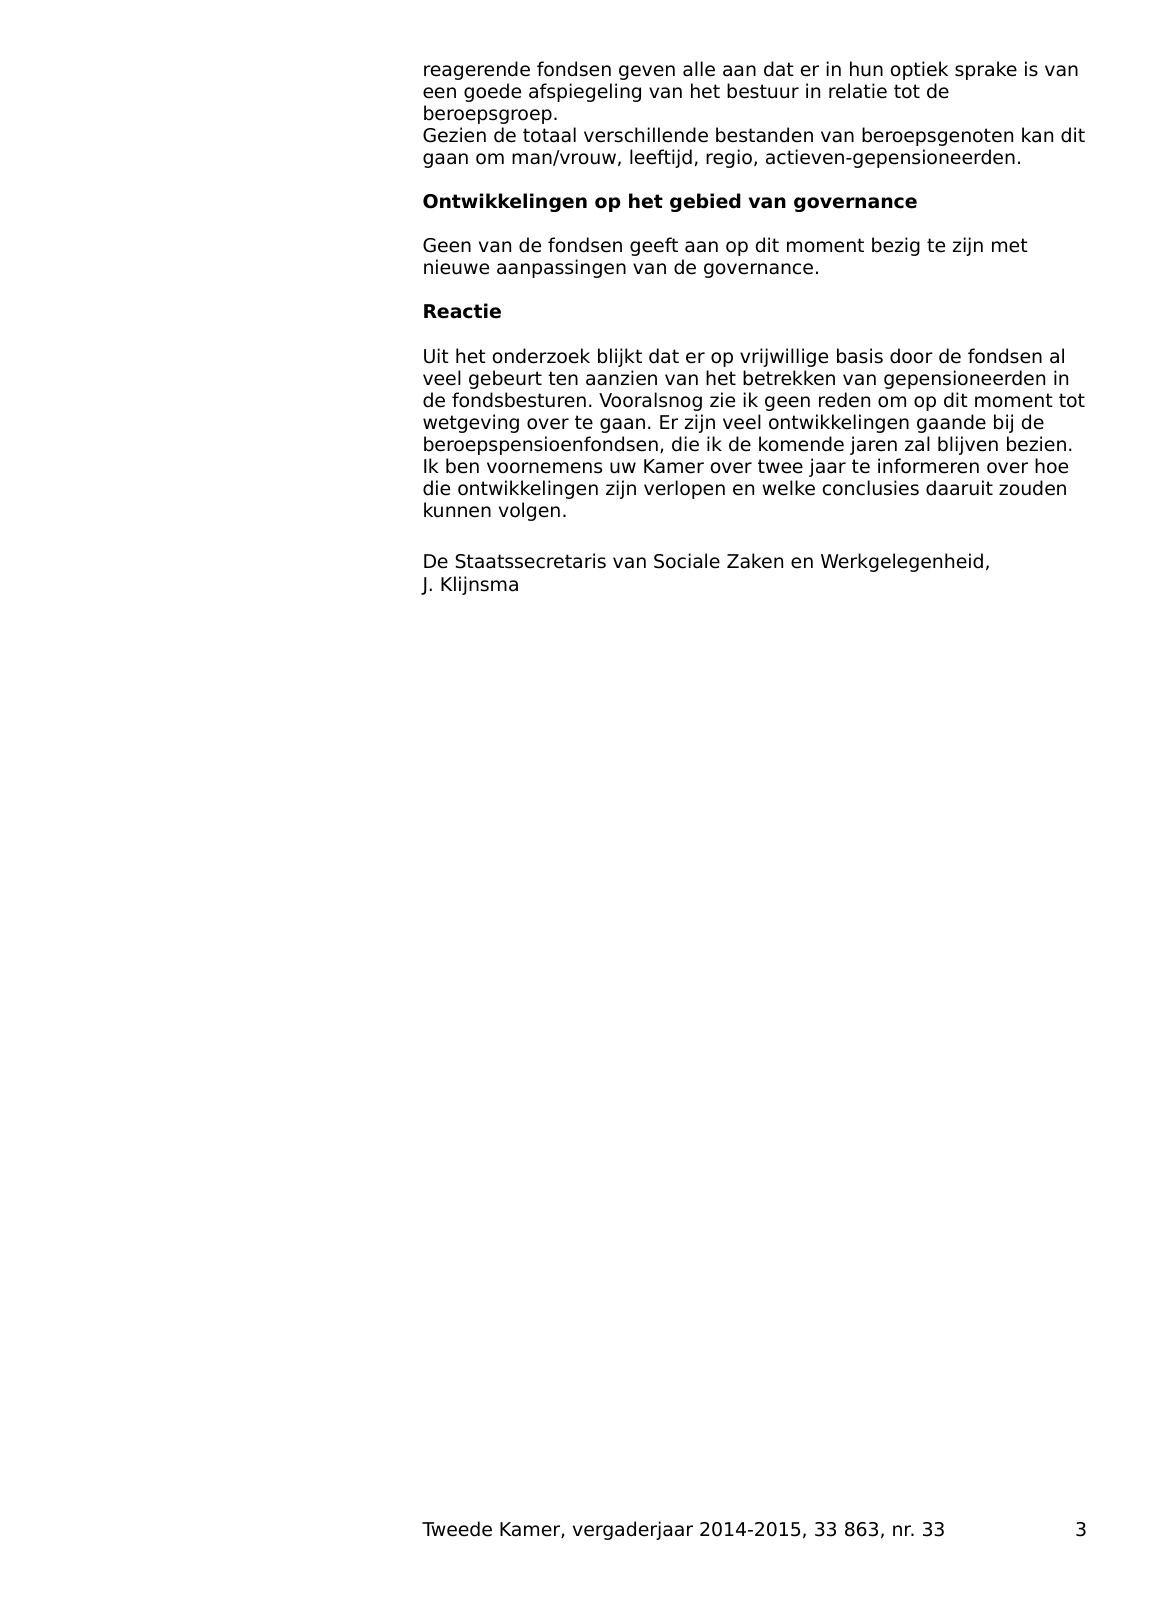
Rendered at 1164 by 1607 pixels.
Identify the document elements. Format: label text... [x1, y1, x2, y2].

text Geen van de fondsen geeft aan op dit moment bezig te zijn met nieuwe aanpassingen van de governance. [422, 235, 1087, 279]
subtitle Reactie [422, 301, 1087, 323]
text Gezien de totaal verschillende bestanden van beroepsgenoten kan dit gaan om man/vrouw, leeftijd, regio, actieven-gepensioneerden. [422, 125, 1087, 169]
subtitle Ontwikkelingen op het gebied van governance [422, 191, 1087, 213]
text reagerende fondsen geven alle aan dat er in hun optiek sprake is van een goede afspiegeling van het bestuur in relatie tot de beroepsgroep. [422, 59, 1087, 125]
text Uit het onderzoek blijkt dat er op vrijwillige basis door de fondsen al veel gebeurt ten aanzien van het betrekken van gepensioneerden in de fondsbesturen. Vooralsnog zie ik geen reden om op dit moment tot wetgeving over te gaan. Er zijn veel ontwikkelingen gaande bij de beroepspensioenfondsen, die ik de komende jaren zal blijven bezien. Ik ben voornemens uw Kamer over twee jaar te informeren over hoe die ontwikkelingen zijn verlopen en welke conclusies daaruit zouden kunnen volgen. [422, 346, 1087, 521]
text De Staatssecretaris van Sociale Zaken en Werkgelegenheid, J. Klijnsma [422, 551, 1087, 595]
